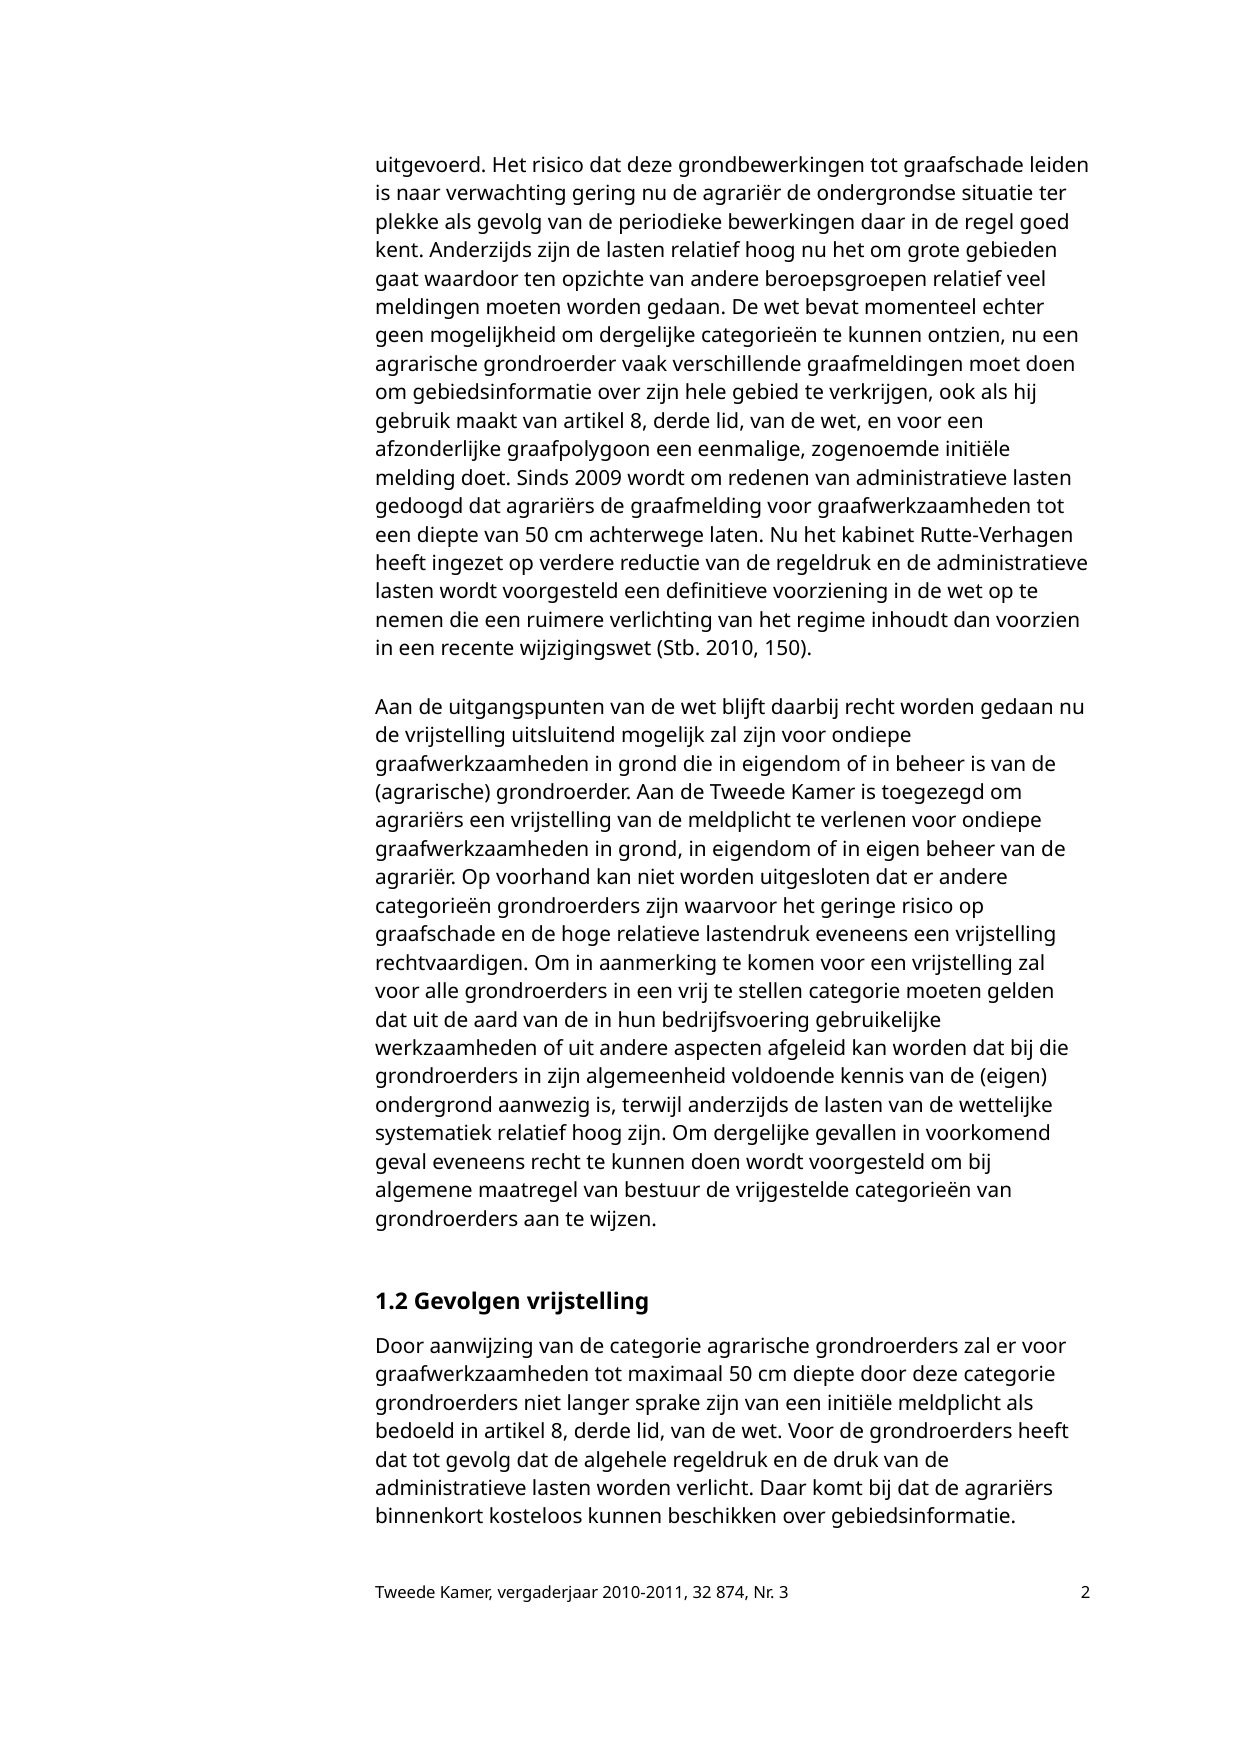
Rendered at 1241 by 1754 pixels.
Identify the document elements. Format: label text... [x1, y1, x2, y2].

text uitgevoerd. Het risico dat deze grondbewerkingen tot graafschade leiden is naar verwachting gering nu de agrariër de ondergrondse situatie ter plekke als gevolg van de periodieke bewerkingen daar in de regel goed kent. Anderzijds zijn de lasten relatief hoog nu het om grote gebieden gaat waardoor ten opzichte van andere beroepsgroepen relatief veel meldingen moeten worden gedaan. De wet bevat momenteel echter geen mogelijkheid om dergelijke categorieën te kunnen ontzien, nu een agrarische grondroerder vaak verschillende graafmeldingen moet doen om gebiedsinformatie over zijn hele gebied te verkrijgen, ook als hij gebruik maakt van artikel 8, derde lid, van de wet, en voor een afzonderlijke graafpolygoon een eenmalige, zogenoemde initiële melding doet. Sinds 2009 wordt om redenen van administratieve lasten gedoogd dat agrariërs de graafmelding voor graafwerkzaamheden tot een diepte van 50 cm achterwege laten. Nu het kabinet Rutte-Verhagen heeft ingezet op verdere reductie van de regeldruk en de administratieve lasten wordt voorgesteld een definitieve voorziening in de wet op te nemen die een ruimere verlichting van het regime inhoudt dan voorzien in een recente wijzigingswet (Stb. 2010, 150). [375, 150, 1090, 662]
text Door aanwijzing van de categorie agrarische grondroerders zal er voor graafwerkzaamheden tot maximaal 50 cm diepte door deze categorie grondroerders niet langer sprake zijn van een initiële meldplicht als bedoeld in artikel 8, derde lid, van de wet. Voor de grondroerders heeft dat tot gevolg dat de algehele regeldruk en de druk van de administratieve lasten worden verlicht. Daar komt bij dat de agrariërs binnenkort kosteloos kunnen beschikken over gebiedsinformatie. [375, 1331, 1090, 1530]
subtitle 1.2 Gevolgen vrijstelling [375, 1285, 1090, 1316]
text Aan de uitgangspunten van de wet blijft daarbij recht worden gedaan nu de vrijstelling uitsluitend mogelijk zal zijn voor ondiepe graafwerkzaamheden in grond die in eigendom of in beheer is van de (agrarische) grondroerder. Aan de Tweede Kamer is toegezegd om agrariërs een vrijstelling van de meldplicht te verlenen voor ondiepe graafwerkzaamheden in grond, in eigendom of in eigen beheer van de agrariër. Op voorhand kan niet worden uitgesloten dat er andere categorieën grondroerders zijn waarvoor het geringe risico op graafschade en de hoge relatieve lastendruk eveneens een vrijstelling rechtvaardigen. Om in aanmerking te komen voor een vrijstelling zal voor alle grondroerders in een vrij te stellen categorie moeten gelden dat uit de aard van de in hun bedrijfsvoering gebruikelijke werkzaamheden of uit andere aspecten afgeleid kan worden dat bij die grondroerders in zijn algemeenheid voldoende kennis van de (eigen) ondergrond aanwezig is, terwijl anderzijds de lasten van de wettelijke systematiek relatief hoog zijn. Om dergelijke gevallen in voorkomend geval eveneens recht te kunnen doen wordt voorgesteld om bij algemene maatregel van bestuur de vrijgestelde categorieën van grondroerders aan te wijzen. [375, 692, 1090, 1232]
